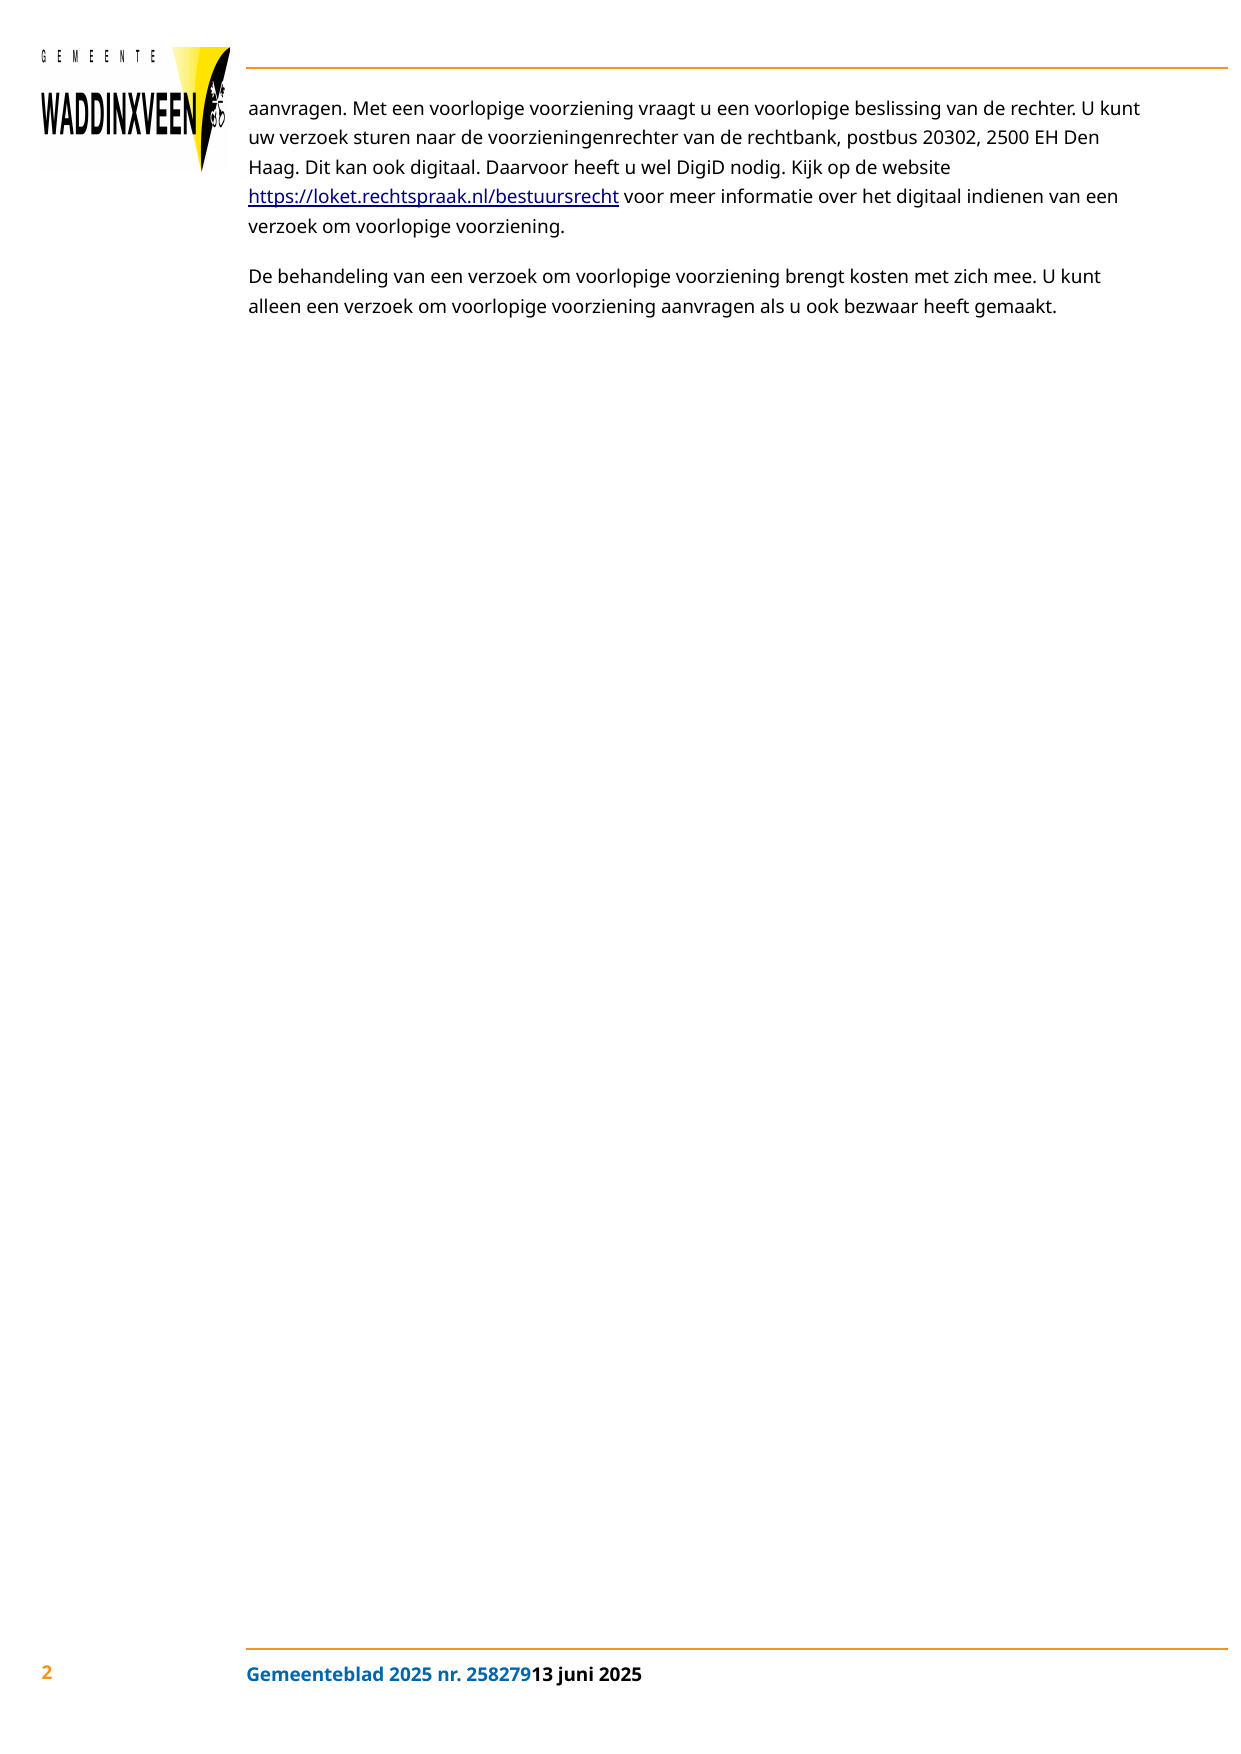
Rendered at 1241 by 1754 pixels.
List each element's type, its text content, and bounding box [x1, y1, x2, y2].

picture [41, 47, 231, 172]
text De behandeling van een verzoek om voorlopige voorziening brengt kosten met zich mee. U kunt alleen een verzoek om voorlopige voorziening aanvragen als u ook bezwaar heeft gemaakt. [248, 263, 1152, 319]
text aanvragen. Met een voorlopige voorziening vraagt u een voorlopige beslissing van de rechter. U kunt uw verzoek sturen naar de voorzieningenrechter van de rechtbank, postbus 20302, 2500 EH Den Haag. Dit kan ook digitaal. Daarvoor heeft u wel DigiD nodig. Kijk op de website https://loket.rechtspraak.nl/bestuursrecht voor meer informatie over het digitaal indienen van een verzoek om voorlopige voorziening. [248, 95, 1152, 239]
